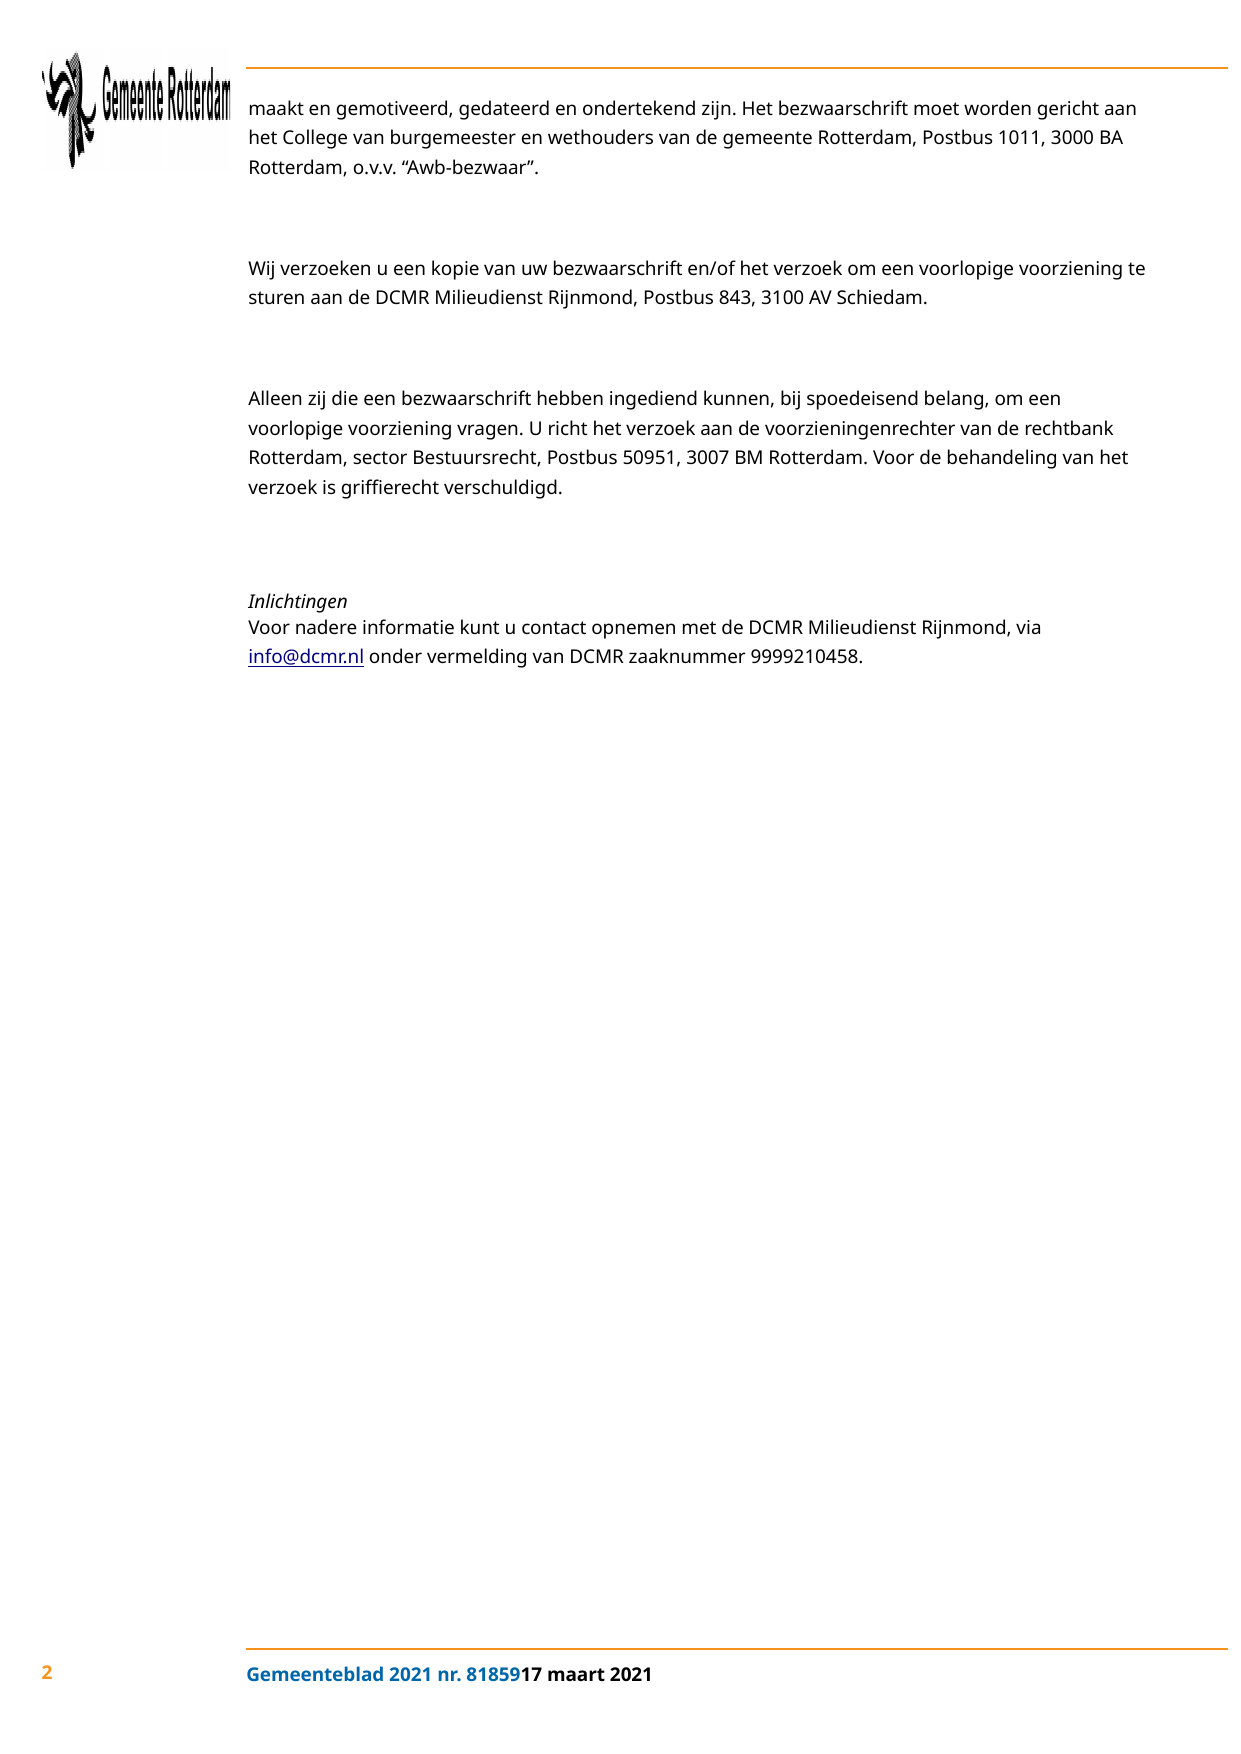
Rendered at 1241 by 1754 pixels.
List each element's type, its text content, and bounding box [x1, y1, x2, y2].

text Alleen zij die een bezwaarschrift hebben ingediend kunnen, bij spoedeisend belang, om een voorlopige voorziening vragen. U richt het verzoek aan de voorzieningenrechter van de rechtbank Rotterdam, sector Bestuursrecht, Postbus 50951, 3007 BM Rotterdam. Voor de behandeling van het verzoek is griffierecht verschuldigd. [248, 385, 1152, 500]
text Wij verzoeken u een kopie van uw bezwaarschrift en/of het verzoek om een voorlopige voorziening te sturen aan de DCMR Milieudienst Rijnmond, Postbus 843, 3100 AV Schiedam. [248, 255, 1152, 310]
text Inlichtingen [248, 588, 1152, 614]
text Voor nadere informatie kunt u contact opnemen met de DCMR Milieudienst Rijnmond, via info@dcmr.nl onder vermelding van DCMR zaaknummer 9999210458. [248, 614, 1152, 669]
text maakt en gemotiveerd, gedateerd en ondertekend zijn. Het bezwaarschrift moet worden gericht aan het College van burgemeester en wethouders van de gemeente Rotterdam, Postbus 1011, 3000 BA Rotterdam, o.v.v. “Awb-bezwaar”. [248, 95, 1152, 180]
picture [41, 47, 231, 172]
